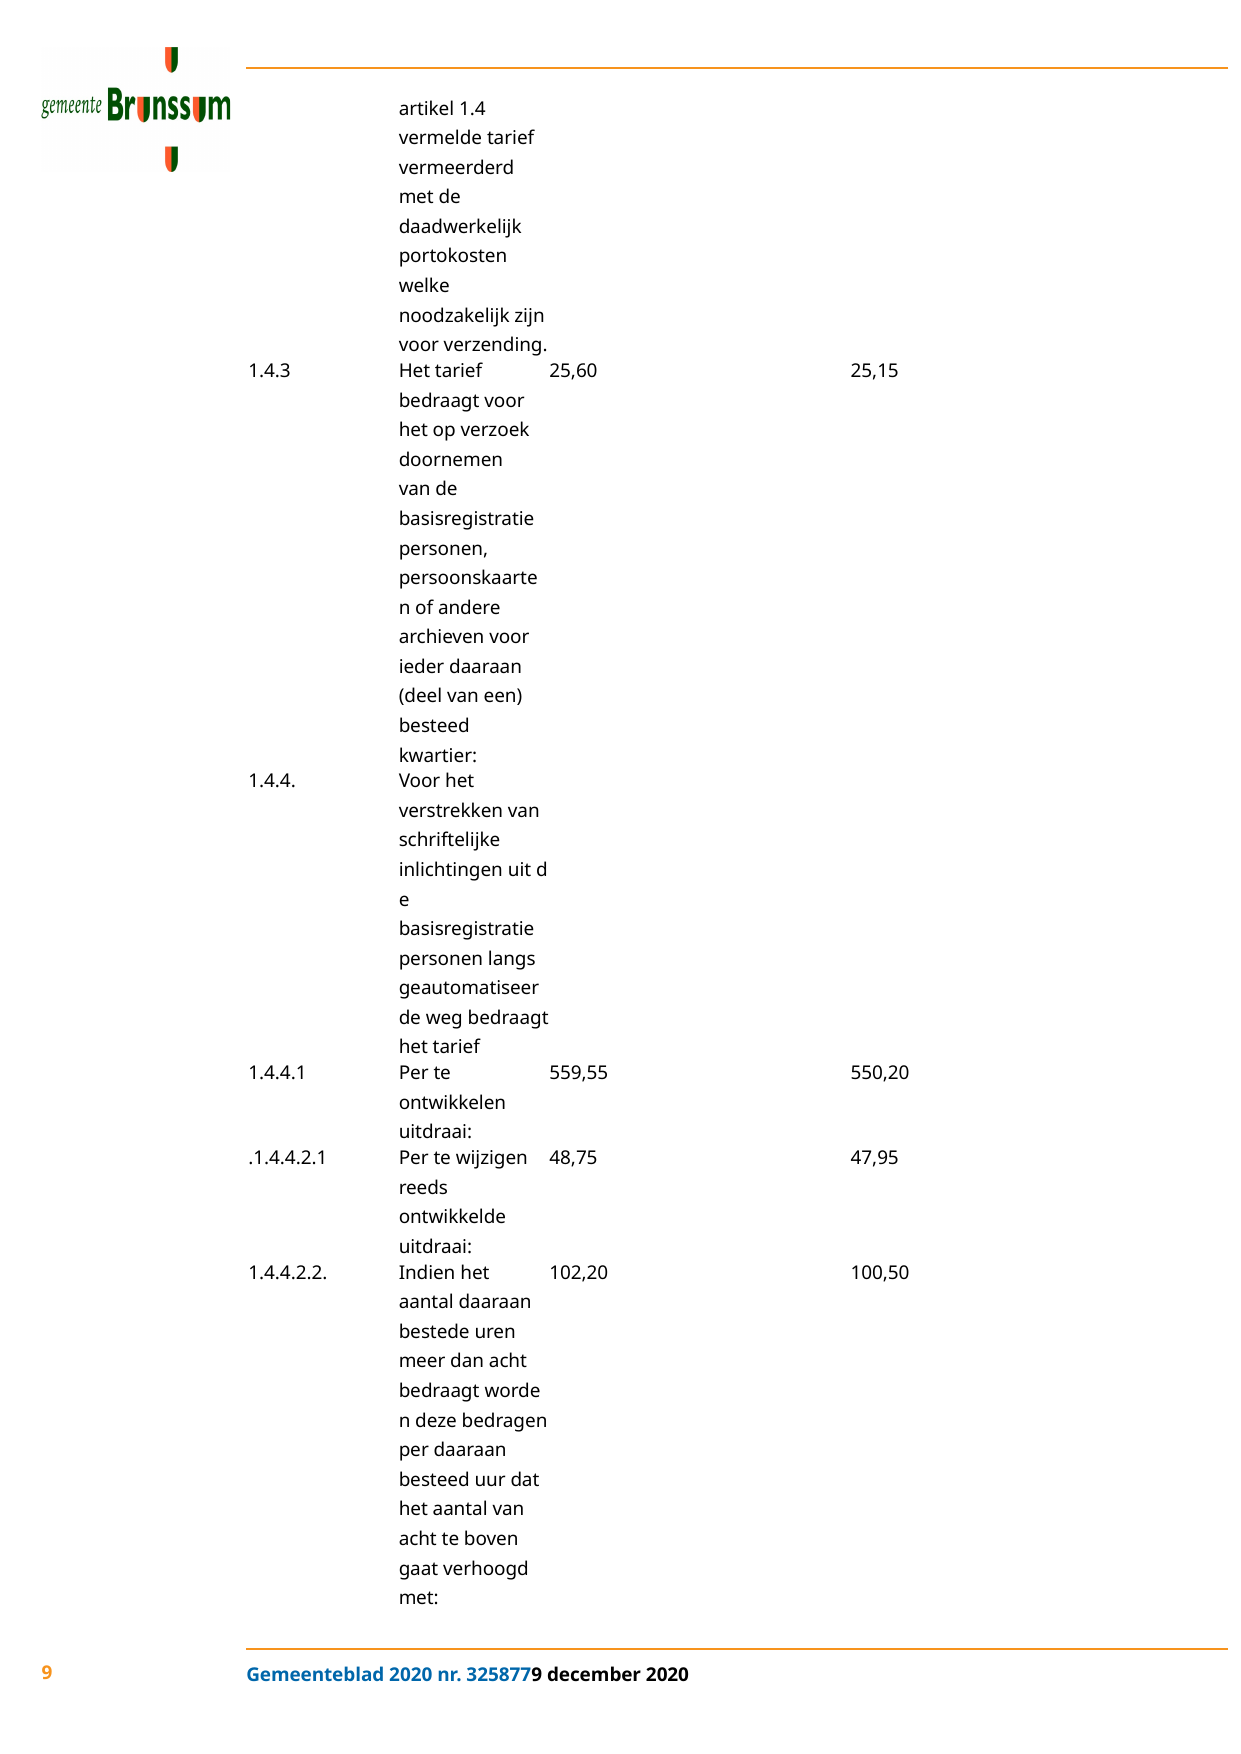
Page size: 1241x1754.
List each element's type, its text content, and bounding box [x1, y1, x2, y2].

table_cell [248, 95, 398, 357]
table_cell 102,20 [549, 1259, 850, 1610]
table_cell artikel 1.4 vermelde tarief vermeerderd met de daadwerkelijk portokosten welke noodzakelijk zijn voor verzending. [399, 95, 549, 357]
table_cell Per te ontwikkelen uitdraai: [399, 1060, 549, 1144]
table_cell 100,50 [850, 1259, 1152, 1610]
table_cell 48,75 [549, 1144, 850, 1259]
table_cell 550,20 [850, 1060, 1152, 1144]
table_cell .1.4.4.2.1 [248, 1144, 398, 1259]
table_cell [549, 95, 850, 357]
table_cell [850, 95, 1152, 357]
table_cell Voor het verstrekken van schriftelijke inlichtingen uit de basisregistratie personen langs geautomatiseerde weg bedraagt het tarief [399, 768, 549, 1059]
table_cell 47,95 [850, 1144, 1152, 1259]
table_cell Indien het aantal daaraan bestede uren meer dan acht bedraagt worden deze bedragen per daaraan besteed uur dat het aantal van acht te boven gaat verhoogd met: [399, 1259, 549, 1610]
picture [41, 47, 231, 172]
table_cell [549, 768, 850, 1059]
table_cell 1.4.4.2.2. [248, 1259, 398, 1610]
table_cell 25,15 [850, 357, 1152, 767]
table_cell 559,55 [549, 1060, 850, 1144]
table_cell 1.4.4. [248, 768, 398, 1059]
table_cell [850, 768, 1152, 1059]
table_cell Per te wijzigen reeds ontwikkelde uitdraai: [399, 1144, 549, 1259]
table_cell Het tarief bedraagt voor het op verzoek doornemen van de basisregistratie personen, persoonskaarten of andere archieven voor ieder daaraan (deel van een) besteed kwartier: [399, 357, 549, 767]
table_cell 25,60 [549, 357, 850, 767]
table_cell 1.4.4.1 [248, 1060, 398, 1144]
table_cell 1.4.3 [248, 357, 398, 767]
